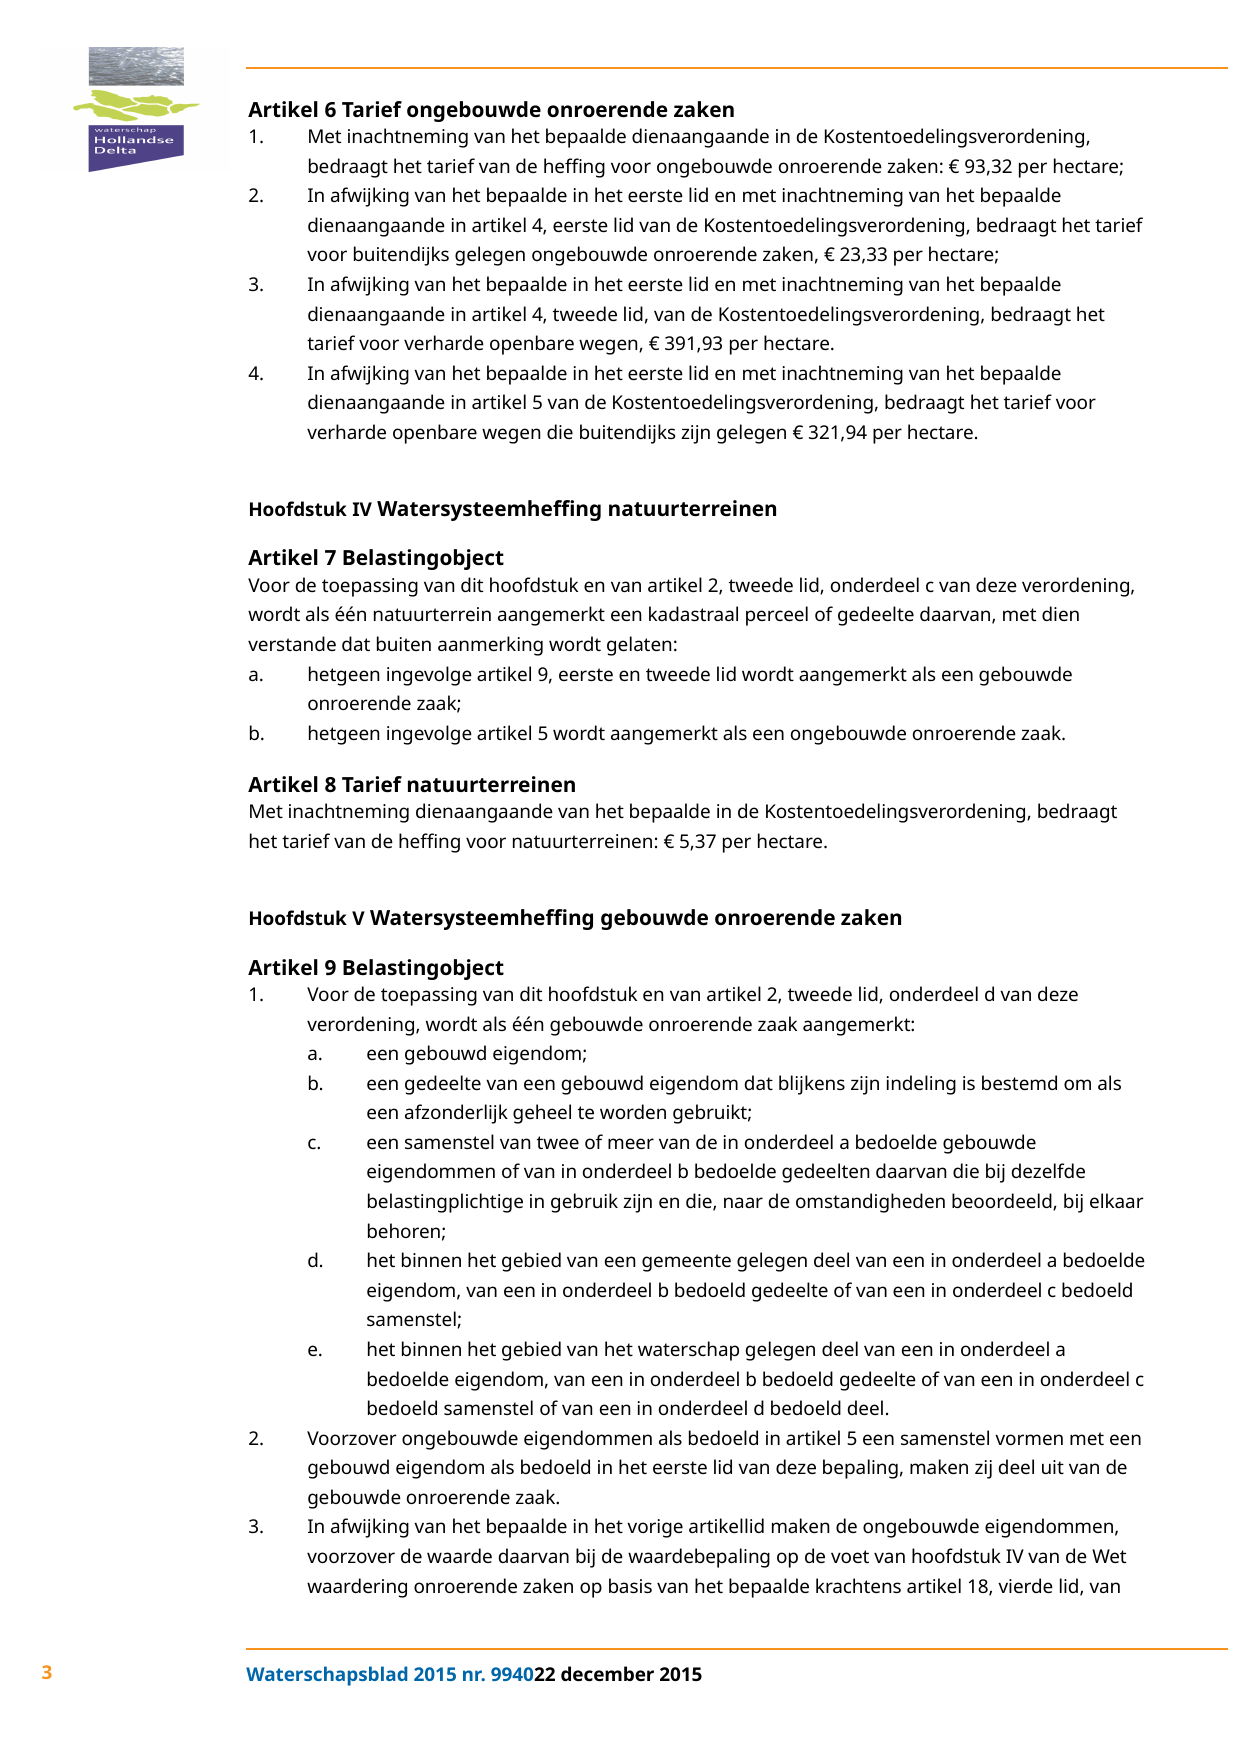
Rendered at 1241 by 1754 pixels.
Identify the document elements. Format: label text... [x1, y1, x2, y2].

text Hoofdstuk IV Watersysteemheffing natuurterreinen [248, 494, 1152, 523]
list In afwijking van het bepaalde in het eerste lid en met inachtneming van het bepaalde dienaangaande in artikel 5 van de Kostentoedelingsverordening, bedraagt het tarief voor verharde openbare wegen die buitendijks zijn gelegen € 321,94 per hectare. [248, 360, 1152, 445]
list Voorzover ongebouwde eigendommen als bedoeld in artikel 5 een samenstel vormen met een gebouwd eigendom als bedoeld in het eerste lid van deze bepaling, maken zij deel uit van de gebouwde onroerende zaak. [248, 1425, 1152, 1510]
text Hoofdstuk V Watersysteemheffing gebouwde onroerende zaken [248, 903, 1152, 932]
list Voor de toepassing van dit hoofdstuk en van artikel 2, tweede lid, onderdeel d van deze verordening, wordt als één gebouwde onroerende zaak aangemerkt: [248, 981, 1152, 1037]
picture [41, 47, 231, 172]
list het binnen het gebied van het waterschap gelegen deel van een in onderdeel a bedoelde eigendom, van een in onderdeel b bedoeld gedeelte of van een in onderdeel c bedoeld samenstel of van een in onderdeel d bedoeld deel. [307, 1336, 1152, 1421]
list een gebouwd eigendom; [307, 1040, 1152, 1066]
list hetgeen ingevolge artikel 9, eerste en tweede lid wordt aangemerkt als een gebouwde onroerende zaak; [248, 661, 1152, 716]
list een gedeelte van een gebouwd eigendom dat blijkens zijn indeling is bestemd om als een afzonderlijk geheel te worden gebruikt; [307, 1070, 1152, 1125]
text Met inachtneming dienaangaande van het bepaalde in de Kostentoedelingsverordening, bedraagt het tarief van de heffing voor natuurterreinen: € 5,37 per hectare. [248, 799, 1152, 854]
text Artikel 9 Belastingobject [248, 953, 1152, 981]
text Artikel 7 Belastingobject [248, 543, 1152, 572]
list hetgeen ingevolge artikel 5 wordt aangemerkt als een ongebouwde onroerende zaak. [248, 720, 1152, 746]
list het binnen het gebied van een gemeente gelegen deel van een in onderdeel a bedoelde eigendom, van een in onderdeel b bedoeld gedeelte of van een in onderdeel c bedoeld samenstel; [307, 1247, 1152, 1332]
list een samenstel van twee of meer van de in onderdeel a bedoelde gebouwde eigendommen of van in onderdeel b bedoelde gedeelten daarvan die bij dezelfde belastingplichtige in gebruik zijn en die, naar de omstandigheden beoordeeld, bij elkaar behoren; [307, 1129, 1152, 1244]
text Artikel 6 Tarief ongebouwde onroerende zaken [248, 95, 1152, 123]
list In afwijking van het bepaalde in het vorige artikellid maken de ongebouwde eigendommen, voorzover de waarde daarvan bij de waardebepaling op de voet van hoofdstuk IV van de Wet waardering onroerende zaken op basis van het bepaalde krachtens artikel 18, vierde lid, van [248, 1514, 1152, 1599]
text Voor de toepassing van dit hoofdstuk en van artikel 2, tweede lid, onderdeel c van deze verordening, wordt als één natuurterrein aangemerkt een kadastraal perceel of gedeelte daarvan, met dien verstande dat buiten aanmerking wordt gelaten: [248, 572, 1152, 657]
list In afwijking van het bepaalde in het eerste lid en met inachtneming van het bepaalde dienaangaande in artikel 4, eerste lid van de Kostentoedelingsverordening, bedraagt het tarief voor buitendijks gelegen ongebouwde onroerende zaken, € 23,33 per hectare; [248, 182, 1152, 267]
list In afwijking van het bepaalde in het eerste lid en met inachtneming van het bepaalde dienaangaande in artikel 4, tweede lid, van de Kostentoedelingsverordening, bedraagt het tarief voor verharde openbare wegen, € 391,93 per hectare. [248, 271, 1152, 356]
list Met inachtneming van het bepaalde dienaangaande in de Kostentoedelingsverordening, bedraagt het tarief van de heffing voor ongebouwde onroerende zaken: € 93,32 per hectare; [248, 123, 1152, 178]
text Artikel 8 Tarief natuurterreinen [248, 770, 1152, 799]
